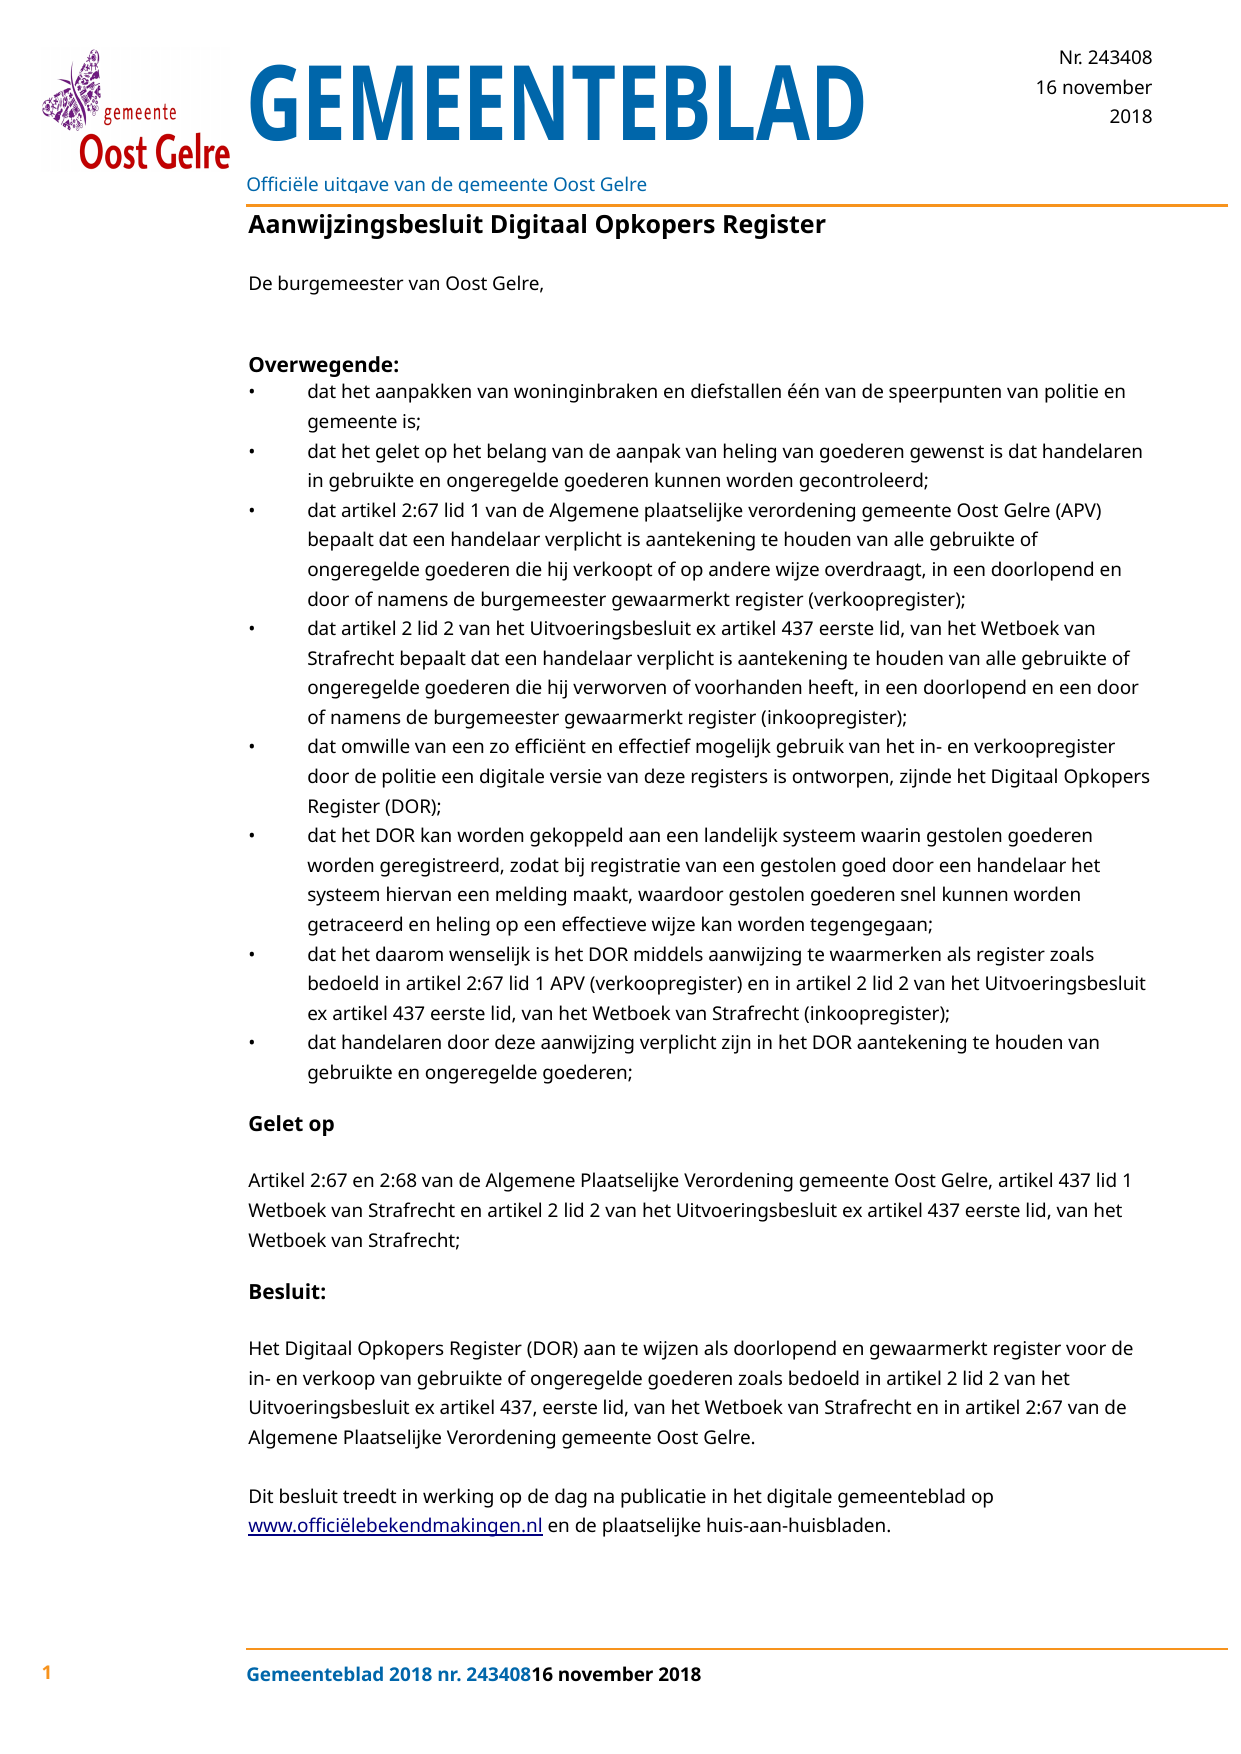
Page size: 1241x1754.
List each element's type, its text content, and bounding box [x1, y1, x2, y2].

list dat omwille van een zo efficiënt en effectief mogelijk gebruik van het in- en verkoopregister door de politie een digitale versie van deze registers is ontworpen, zijnde het Digitaal Opkopers Register (DOR); [248, 734, 1152, 819]
text Het Digitaal Opkopers Register (DOR) aan te wijzen als doorlopend en gewaarmerkt register voor de in- en verkoop van gebruikte of ongeregelde goederen zoals bedoeld in artikel 2 lid 2 van het Uitvoeringsbesluit ex artikel 437, eerste lid, van het Wetboek van Strafrecht en in artikel 2:67 van de Algemene Plaatselijke Verordening gemeente Oost Gelre. [248, 1335, 1152, 1450]
list dat het aanpakken van woninginbraken en diefstallen één van de speerpunten van politie en gemeente is; [248, 379, 1152, 434]
text Artikel 2:67 en 2:68 van de Algemene Plaatselijke Verordening gemeente Oost Gelre, artikel 437 lid 1 Wetboek van Strafrecht en artikel 2 lid 2 van het Uitvoeringsbesluit ex artikel 437 eerste lid, van het Wetboek van Strafrecht; [248, 1168, 1152, 1252]
text De burgemeester van Oost Gelre, [248, 270, 1152, 296]
text Gelet op [248, 1109, 1152, 1138]
list dat het gelet op het belang van de aanpak van heling van goederen gewenst is dat handelaren in gebruikte en ongeregelde goederen kunnen worden gecontroleerd; [248, 438, 1152, 493]
text Overwegende: [248, 350, 1152, 379]
list dat artikel 2:67 lid 1 van de Algemene plaatselijke verordening gemeente Oost Gelre (APV) bepaalt dat een handelaar verplicht is aantekening te houden van alle gebruikte of ongeregelde goederen die hij verkoopt of op andere wijze overdraagt, in een doorlopend en door of namens de burgemeester gewaarmerkt register (verkoopregister); [248, 497, 1152, 612]
list dat het DOR kan worden gekoppeld aan een landelijk systeem waarin gestolen goederen worden geregistreerd, zodat bij registratie van een gestolen goed door een handelaar het systeem hiervan een melding maakt, waardoor gestolen goederen snel kunnen worden getraceerd en heling op een effectieve wijze kan worden tegengegaan; [248, 822, 1152, 937]
text Besluit: [248, 1277, 1152, 1306]
list dat handelaren door deze aanwijzing verplicht zijn in het DOR aantekening te houden van gebruikte en ongeregelde goederen; [248, 1029, 1152, 1085]
picture [41, 47, 231, 172]
list dat artikel 2 lid 2 van het Uitvoeringsbesluit ex artikel 437 eerste lid, van het Wetboek van Strafrecht bepaalt dat een handelaar verplicht is aantekening te houden van alle gebruikte of ongeregelde goederen die hij verworven of voorhanden heeft, in een doorlopend en een door of namens de burgemeester gewaarmerkt register (inkoopregister); [248, 615, 1152, 730]
list dat het daarom wenselijk is het DOR middels aanwijzing te waarmerken als register zoals bedoeld in artikel 2:67 lid 1 APV (verkoopregister) en in artikel 2 lid 2 van het Uitvoeringsbesluit ex artikel 437 eerste lid, van het Wetboek van Strafrecht (inkoopregister); [248, 941, 1152, 1026]
text Dit besluit treedt in werking op de dag na publicatie in het digitale gemeenteblad op www.officiëlebekendmakingen.nl en de plaatselijke huis-aan-huisbladen. [248, 1483, 1152, 1538]
text Aanwijzingsbesluit Digitaal Opkopers Register [248, 207, 1152, 241]
